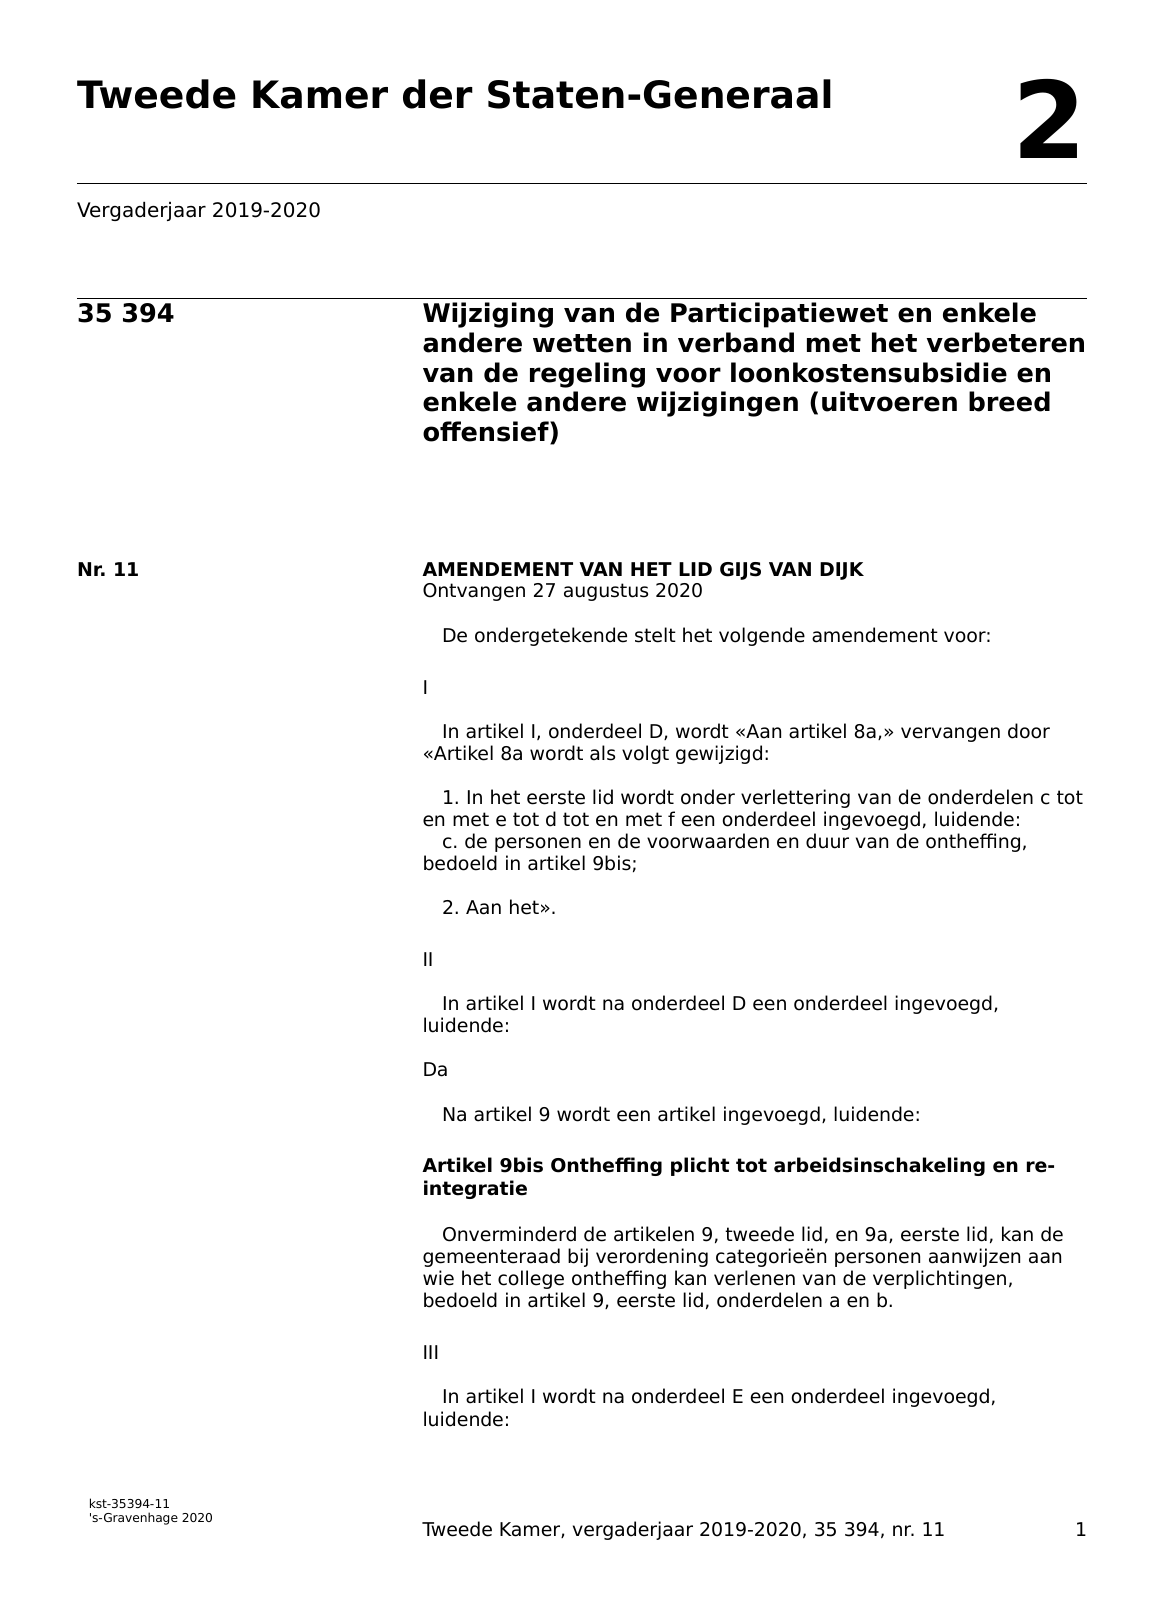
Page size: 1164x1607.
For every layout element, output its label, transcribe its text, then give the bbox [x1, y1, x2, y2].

table_header Tweede Kamer der Staten-Generaal [77, 59, 886, 183]
text Ontvangen 27 augustus 2020 [422, 580, 1087, 602]
text In artikel I, onderdeel D, wordt «Aan artikel 8a,» vervangen door «Artikel 8a wordt als volgt gewijzigd: [422, 721, 1087, 765]
subtitle III [422, 1342, 1087, 1364]
subtitle 35 394 Wijziging van de Participatiewet en enkele andere wetten in verband met het verbeteren van de regeling voor loonkostensubsidie en enkele andere wijzigingen (uitvoeren breed offensief) [77, 299, 1087, 447]
text Onverminderd de artikelen 9, tweede lid, en 9a, eerste lid, kan de gemeenteraad bij verordening categorieën personen aanwijzen aan wie het college ontheffing kan verlenen van de verplichtingen, bedoeld in artikel 9, eerste lid, onderdelen a en b. [422, 1224, 1087, 1312]
subtitle Nr. 11 AMENDEMENT VAN HET LID GIJS VAN DIJK [77, 558, 1087, 580]
text kst-35394-11 [88, 1497, 323, 1511]
subtitle I [422, 677, 1087, 698]
text 2. Aan het». [422, 897, 1087, 919]
text 1. In het eerste lid wordt onder verlettering van de onderdelen c tot en met e tot d tot en met f een onderdeel ingevoegd, luidende: [422, 787, 1087, 831]
text In artikel I wordt na onderdeel D een onderdeel ingevoegd, luidende: [422, 993, 1087, 1037]
subtitle II [422, 949, 1087, 971]
text Na artikel 9 wordt een artikel ingevoegd, luidende: [422, 1103, 1087, 1125]
table_cell Vergaderjaar 2019-2020 [77, 184, 1087, 298]
text De ondergetekende stelt het volgende amendement voor: [422, 624, 1087, 647]
text In artikel I wordt na onderdeel E een onderdeel ingevoegd, luidende: [422, 1386, 1087, 1430]
text Da [422, 1059, 1087, 1081]
table_header 2 [886, 59, 1087, 183]
text 's-Gravenhage 2020 [88, 1511, 323, 1525]
text c. de personen en de voorwaarden en duur van de ontheffing, bedoeld in artikel 9bis; [422, 831, 1087, 875]
subtitle Artikel 9bis Ontheffing plicht tot arbeidsinschakeling en re-integratie [422, 1155, 1087, 1199]
